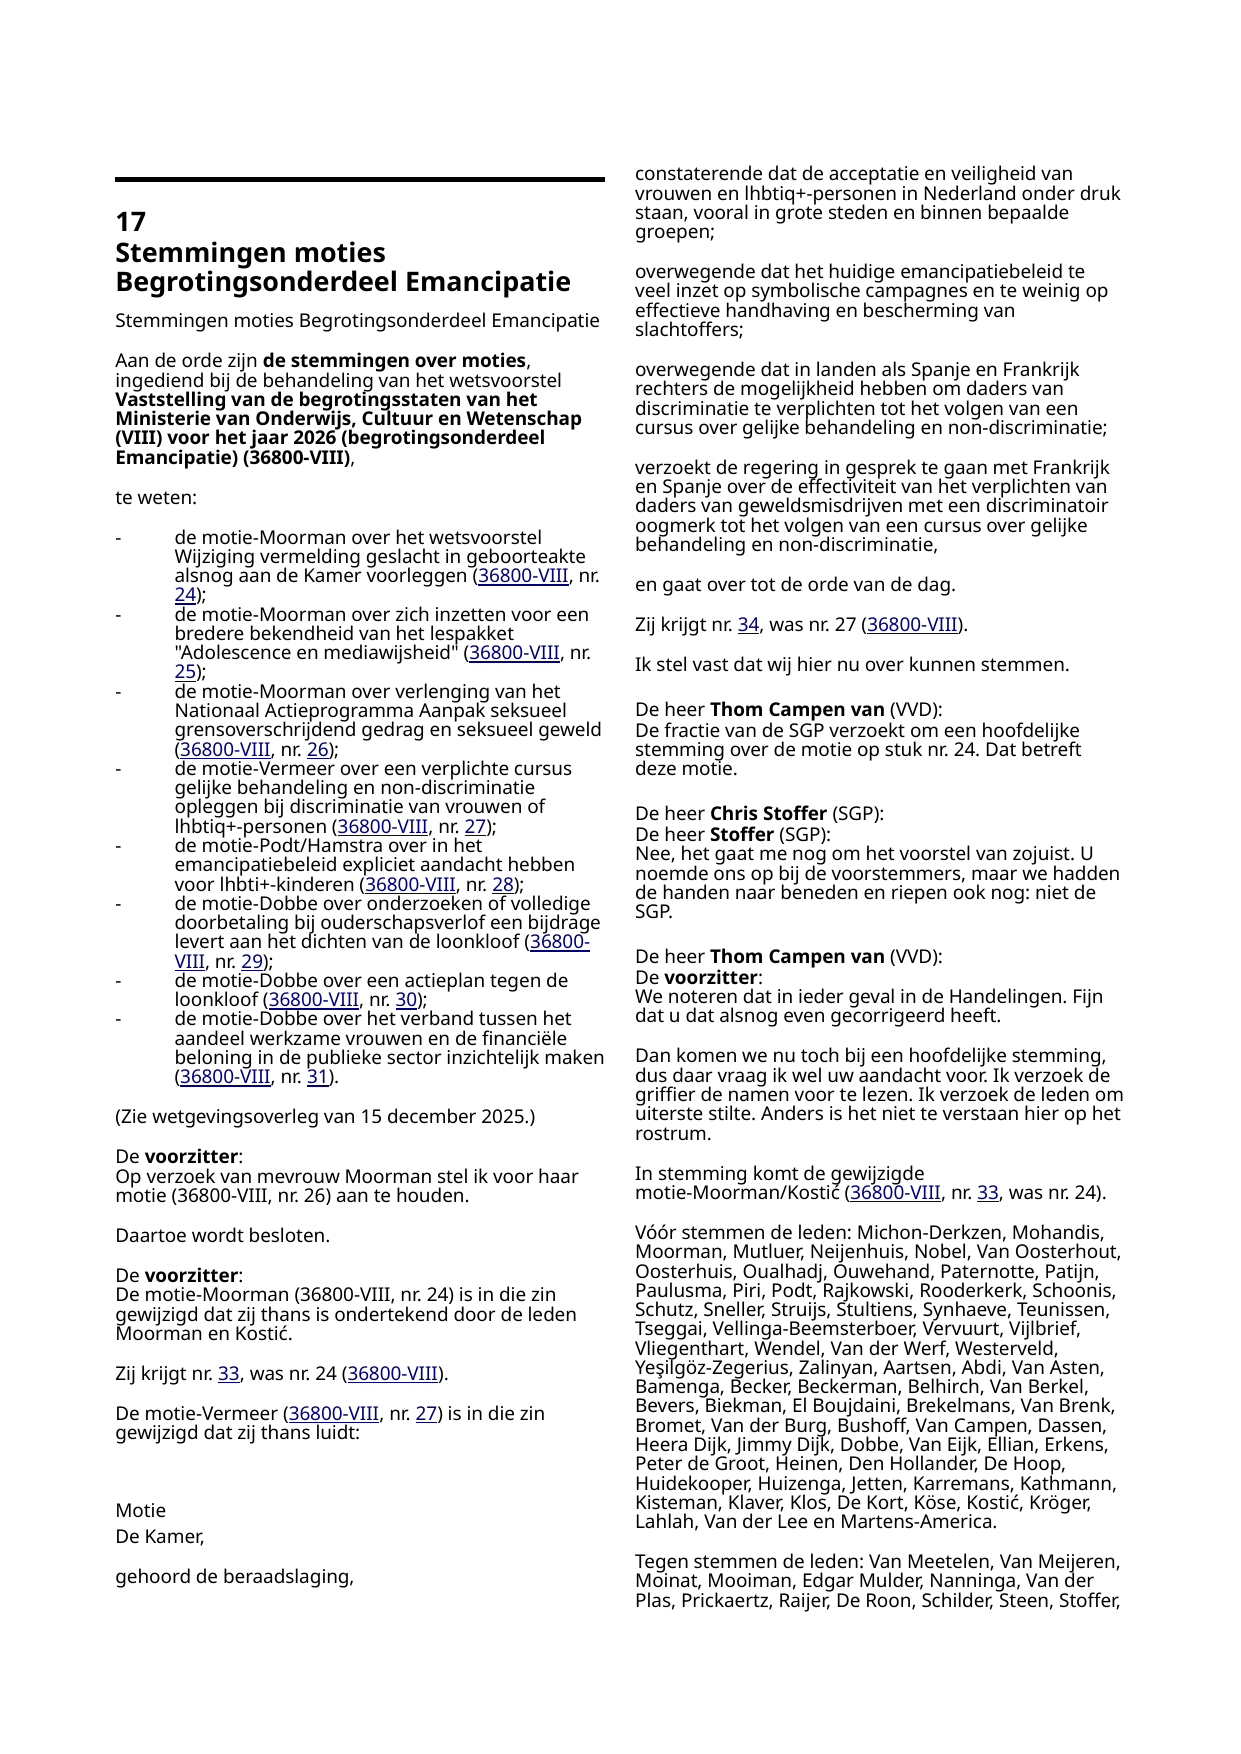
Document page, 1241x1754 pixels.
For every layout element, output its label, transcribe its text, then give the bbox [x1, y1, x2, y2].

text Aan de orde zijn de stemmingen over moties, ingediend bij de behandeling van het wetsvoorstel Vaststelling van de begrotingsstaten van het Ministerie van Onderwijs, Cultuur en Wetenschap (VIII) voor het jaar 2026 (begrotingsonderdeel Emancipatie) (36800-VIII), [115, 352, 605, 468]
list de motie-Moorman over zich inzetten voor een bredere bekendheid van het lespakket "Adolescence en mediawijsheid" (36800-VIII, nr. 25); [115, 606, 605, 683]
text (Zie wetgevingsoverleg van 15 december 2025.) [115, 1108, 605, 1127]
text De motie-Vermeer (36800-VIII, nr. 27) is in die zin gewijzigd dat zij thans luidt: [115, 1405, 605, 1443]
list de motie-Moorman over verlenging van het Nationaal Actieprogramma Aanpak seksueel grensoverschrijdend gedrag en seksueel geweld (36800-VIII, nr. 26); [115, 683, 605, 760]
text De voorzitter: [115, 1148, 605, 1168]
text Stemmingen moties Begrotingsonderdeel Emancipatie [115, 239, 605, 312]
text Zij krijgt nr. 34, was nr. 27 (36800-VIII). [635, 616, 1125, 635]
text en gaat over tot de orde van de dag. [635, 576, 1125, 595]
text Stemmingen moties Begrotingsonderdeel Emancipatie [115, 312, 605, 332]
text Ik stel vast dat wij hier nu over kunnen stemmen. [635, 656, 1125, 675]
text Dan komen we nu toch bij een hoofdelijke stemming, dus daar vraag ik wel uw aandacht voor. Ik verzoek de griffier de namen voor te lezen. Ik verzoek de leden om uiterste stilte. Anders is het niet te verstaan hier op het rostrum. [635, 1047, 1125, 1144]
text verzoekt de regering in gesprek te gaan met Frankrijk en Spanje over de effectiviteit van het verplichten van daders van geweldsmisdrijven met een discriminatoir oogmerk tot het volgen van een cursus over gelijke behandeling en non-discriminatie, [635, 459, 1125, 555]
text Tegen stemmen de leden: Van Meetelen, Van Meijeren, Moinat, Mooiman, Edgar Mulder, Nanninga, Van der Plas, Prickaertz, Raijer, De Roon, Schilder, Steen, Stoffer, [635, 1553, 1125, 1611]
text De voorzitter: [115, 1267, 605, 1286]
text De motie-Moorman (36800-VIII, nr. 24) is in die zin gewijzigd dat zij thans is ondertekend door de leden Moorman en Kostić. [115, 1286, 605, 1344]
text We noteren dat in ieder geval in de Handelingen. Fijn dat u dat alsnog even gecorrigeerd heeft. [635, 988, 1125, 1027]
text 17 [115, 203, 605, 239]
list de motie-Podt/Hamstra over in het emancipatiebeleid expliciet aandacht hebben voor lhbti+-kinderen (36800-VIII, nr. 28); [115, 837, 605, 895]
text overwegende dat in landen als Spanje en Frankrijk rechters de mogelijkheid hebben om daders van discriminatie te verplichten tot het volgen van een cursus over gelijke behandeling en non-discriminatie; [635, 361, 1125, 438]
text De heer Thom Campen van (VVD): [635, 696, 1125, 722]
text De heer Chris Stoffer (SGP): [635, 800, 1125, 826]
text De heer Thom Campen van (VVD): [635, 943, 1125, 969]
text De heer Stoffer (SGP): [635, 826, 1125, 845]
text De voorzitter: [635, 969, 1125, 988]
text gehoord de beraadslaging, [115, 1568, 605, 1588]
list de motie-Dobbe over onderzoeken of volledige doorbetaling bij ouderschapsverlof een bijdrage levert aan het dichten van de loonkloof (36800-VIII, nr. 29); [115, 895, 605, 972]
list de motie-Dobbe over het verband tussen het aandeel werkzame vrouwen en de financiële beloning in de publieke sector inzichtelijk maken (36800-VIII, nr. 31). [115, 1010, 605, 1087]
list de motie-Vermeer over een verplichte cursus gelijke behandeling en non-discriminatie opleggen bij discriminatie van vrouwen of lhbtiq+-personen (36800-VIII, nr. 27); [115, 760, 605, 837]
text In stemming komt de gewijzigde motie-Moorman/Kostić (36800-VIII, nr. 33, was nr. 24). [635, 1165, 1125, 1203]
text De Kamer, [115, 1528, 605, 1548]
text Nee, het gaat me nog om het voorstel van zojuist. U noemde ons op bij de voorstemmers, maar we hadden de handen naar beneden en riepen ook nog: niet de SGP. [635, 845, 1125, 922]
text te weten: [115, 489, 605, 508]
list de motie-Dobbe over een actieplan tegen de loonkloof (36800-VIII, nr. 30); [115, 972, 605, 1010]
text overwegende dat het huidige emancipatiebeleid te veel inzet op symbolische campagnes en te weinig op effectieve handhaving en bescherming van slachtoffers; [635, 263, 1125, 340]
text constaterende dat de acceptatie en veiligheid van vrouwen en lhbtiq+-personen in Nederland onder druk staan, vooral in grote steden en binnen bepaalde groepen; [635, 165, 1125, 242]
text Op verzoek van mevrouw Moorman stel ik voor haar motie (36800-VIII, nr. 26) aan te houden. [115, 1168, 605, 1206]
text Motie [115, 1497, 605, 1523]
text Daartoe wordt besloten. [115, 1227, 605, 1246]
text De fractie van de SGP verzoekt om een hoofdelijke stemming over de motie op stuk nr. 24. Dat betreft deze motie. [635, 722, 1125, 779]
text Zij krijgt nr. 33, was nr. 24 (36800-VIII). [115, 1365, 605, 1384]
list de motie-Moorman over het wetsvoorstel Wijziging vermelding geslacht in geboorteakte alsnog aan de Kamer voorleggen (36800-VIII, nr. 24); [115, 529, 605, 606]
text Vóór stemmen de leden: Michon-Derkzen, Mohandis, Moorman, Mutluer, Neijenhuis, Nobel, Van Oosterhout, Oosterhuis, Oualhadj, Ouwehand, Paternotte, Patijn, Paulusma, Piri, Podt, Rajkowski, Rooderkerk, Schoonis, Schutz, Sneller, Struijs, Stultiens, Synhaeve, Teunissen, Tseggai, Vellinga-Beemsterboer, Vervuurt, Vijlbrief, Vliegenthart, Wendel, Van der Werf, Westerveld, Yeşilgöz-Zegerius, Zalinyan, Aartsen, Abdi, Van Asten, Bamenga, Becker, Beckerman, Belhirch, Van Berkel, Bevers, Biekman, El Boujdaini, Brekelmans, Van Brenk, Bromet, Van der Burg, Bushoff, Van Campen, Dassen, Heera Dijk, Jimmy Dijk, Dobbe, Van Eijk, Ellian, Erkens, Peter de Groot, Heinen, Den Hollander, De Hoop, Huidekooper, Huizenga, Jetten, Karremans, Kathmann, Kisteman, Klaver, Klos, De Kort, Köse, Kostić, Kröger, Lahlah, Van der Lee en Martens-America. [635, 1224, 1125, 1532]
